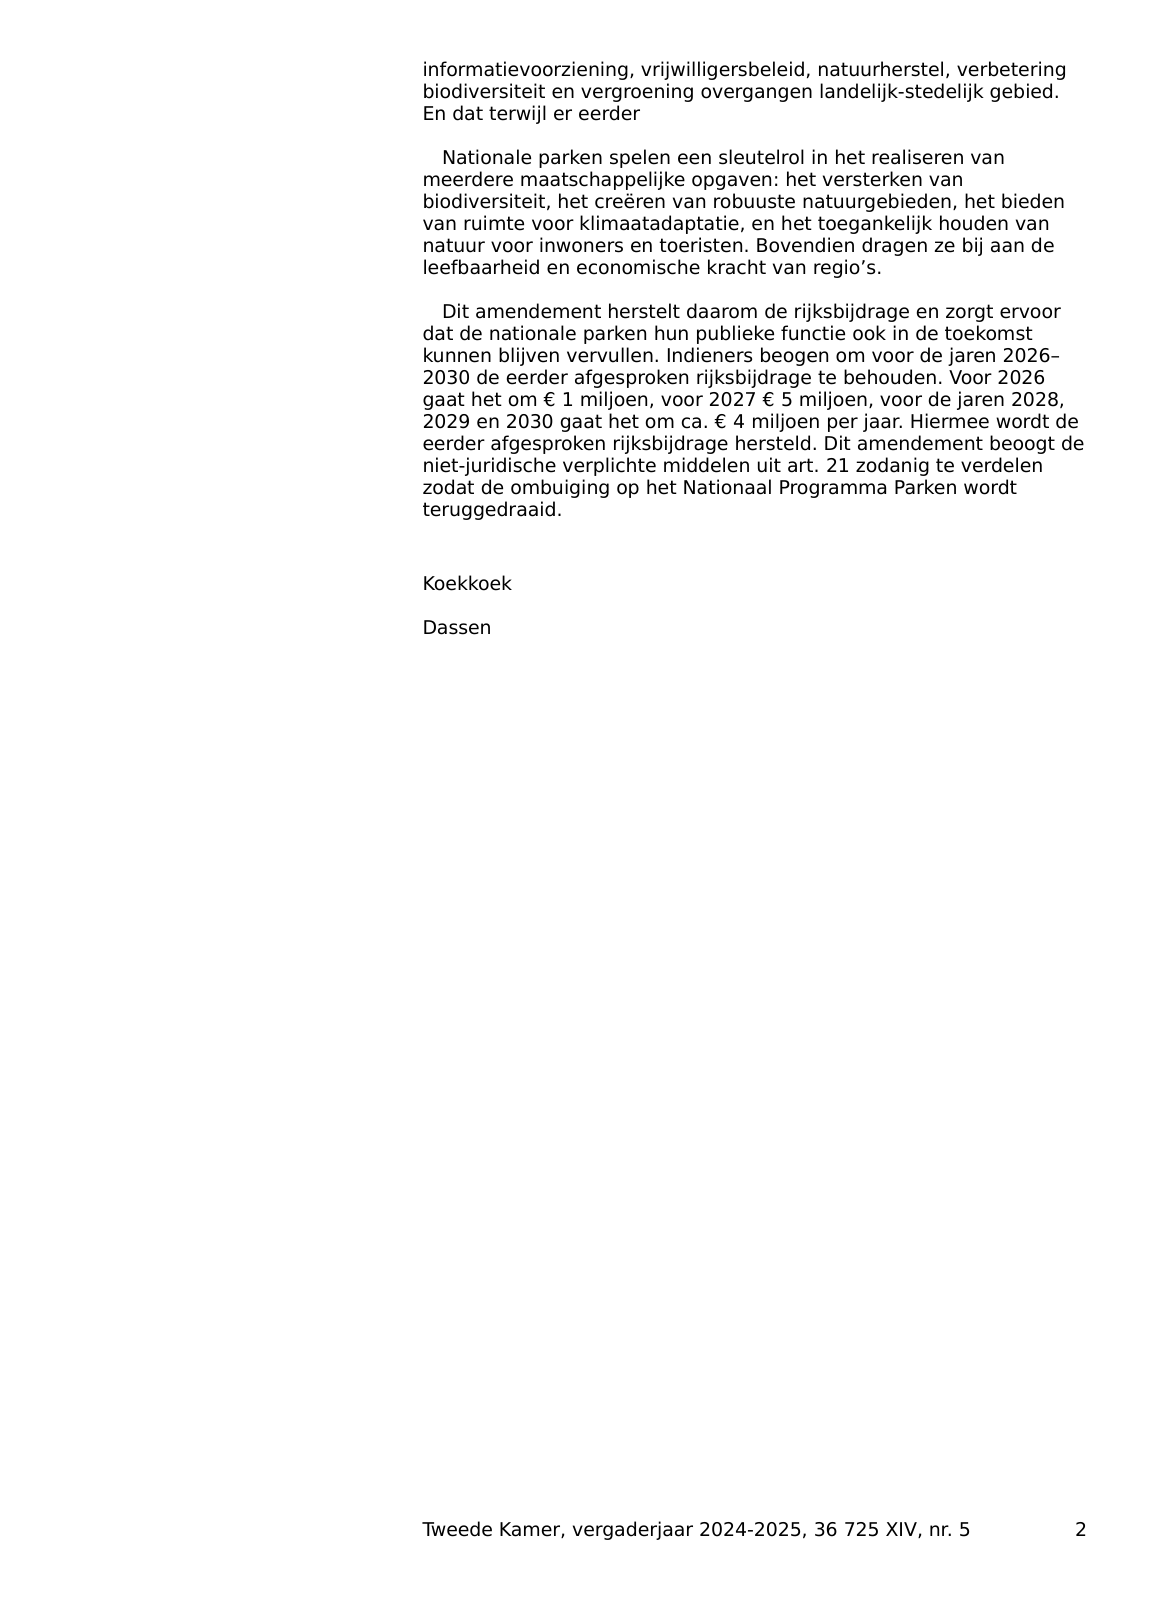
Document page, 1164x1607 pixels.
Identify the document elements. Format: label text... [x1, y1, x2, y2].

text Nationale parken spelen een sleutelrol in het realiseren van meerdere maatschappelijke opgaven: het versterken van biodiversiteit, het creëren van robuuste natuurgebieden, het bieden van ruimte voor klimaatadaptatie, en het toegankelijk houden van natuur voor inwoners en toeristen. Bovendien dragen ze bij aan de leefbaarheid en economische kracht van regio’s. [422, 147, 1087, 279]
text Koekkoek Dassen [422, 551, 1087, 639]
text Dit amendement herstelt daarom de rijksbijdrage en zorgt ervoor dat de nationale parken hun publieke functie ook in de toekomst kunnen blijven vervullen. Indieners beogen om voor de jaren 2026–2030 de eerder afgesproken rijksbijdrage te behouden. Voor 2026 gaat het om € 1 miljoen, voor 2027 € 5 miljoen, voor de jaren 2028, 2029 en 2030 gaat het om ca. € 4 miljoen per jaar. Hiermee wordt de eerder afgesproken rijksbijdrage hersteld. Dit amendement beoogt de niet-juridische verplichte middelen uit art. 21 zodanig te verdelen zodat de ombuiging op het Nationaal Programma Parken wordt teruggedraaid. [422, 301, 1087, 521]
text informatievoorziening, vrijwilligersbeleid, natuurherstel, verbetering biodiversiteit en vergroening overgangen landelijk-stedelijk gebied. En dat terwijl er eerder [422, 59, 1087, 125]
